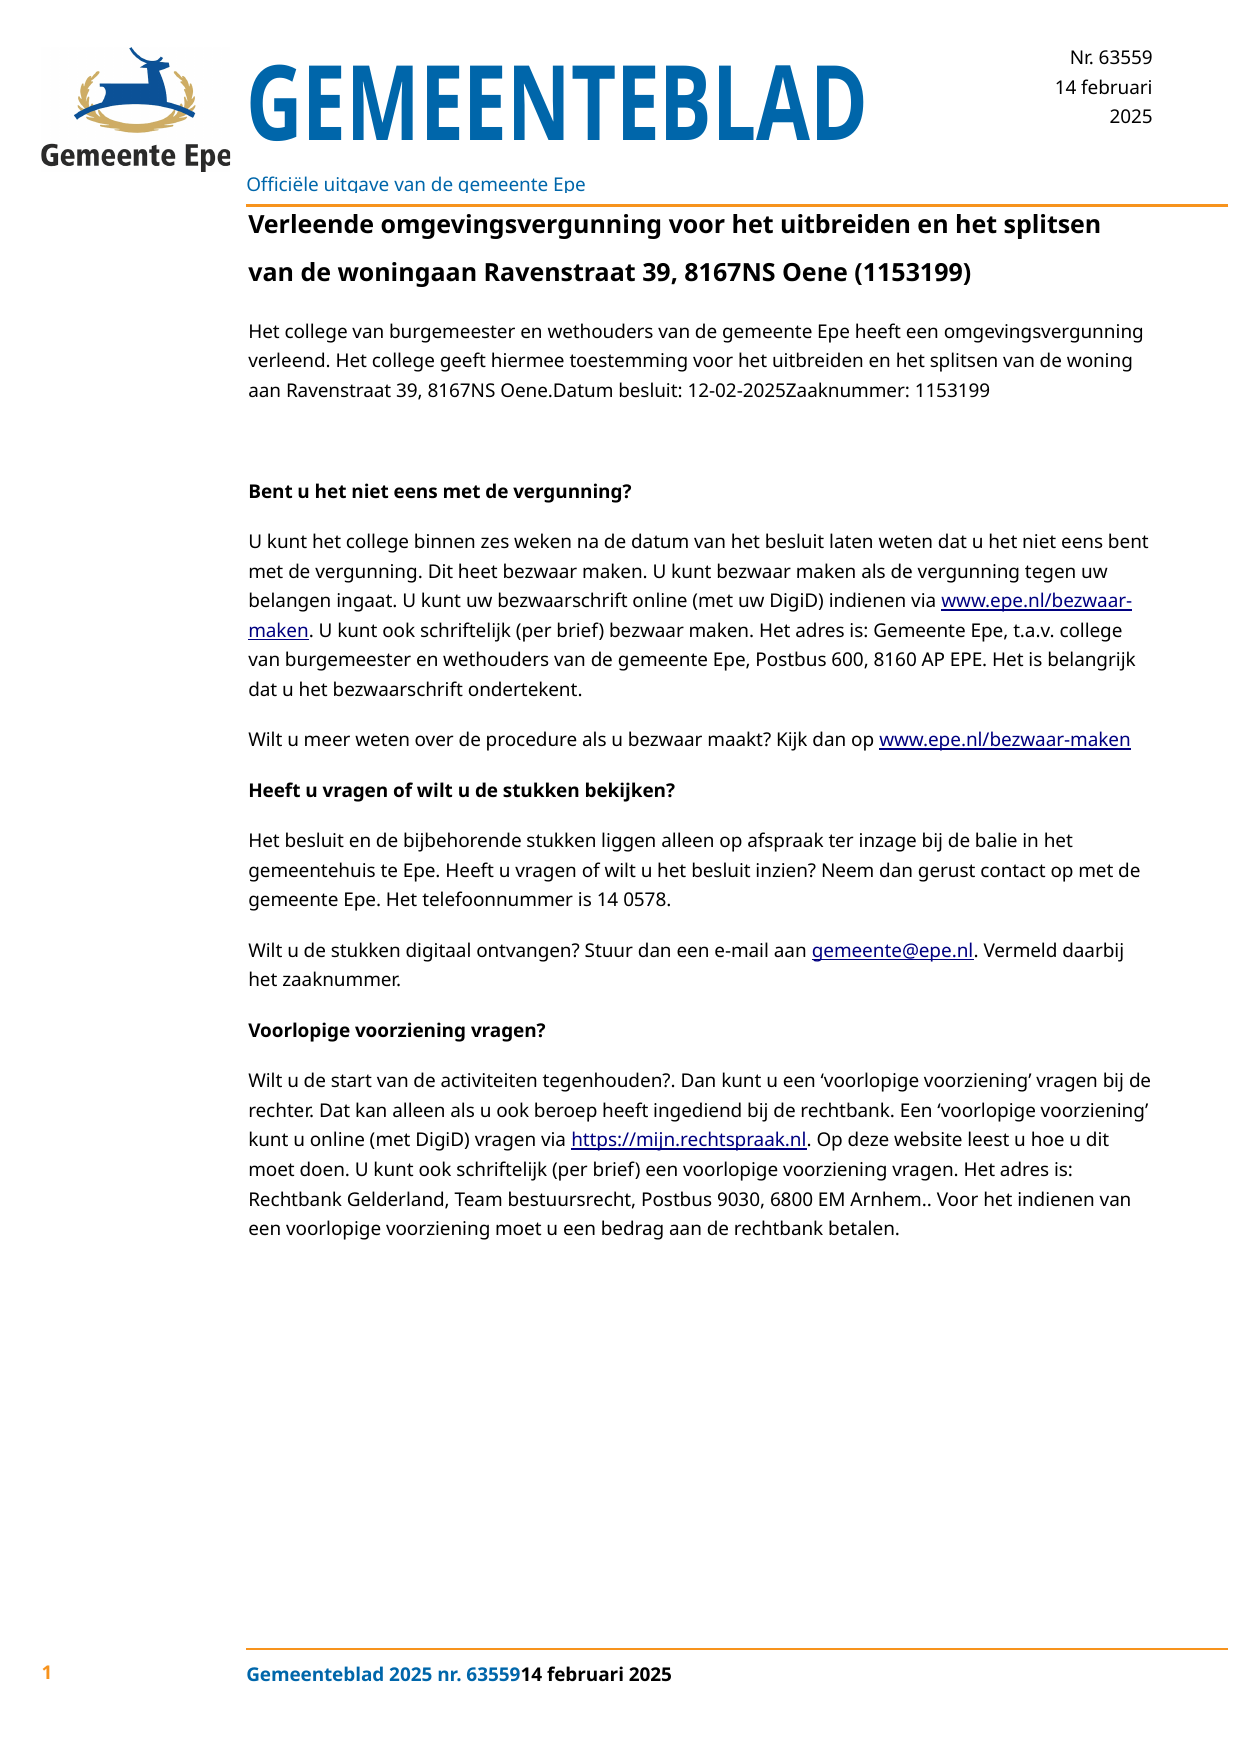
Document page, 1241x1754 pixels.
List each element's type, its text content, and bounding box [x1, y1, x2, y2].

text Heeft u vragen of wilt u de stukken bekijken? [248, 777, 1152, 803]
picture [41, 47, 231, 172]
text Bent u het niet eens met de vergunning? [248, 478, 1152, 504]
text Het besluit en de bijbehorende stukken liggen alleen op afspraak ter inzage bij de balie in het gemeentehuis te Epe. Heeft u vragen of wilt u het besluit inzien? Neem dan gerust contact op met de gemeente Epe. Het telefoonnummer is 14 0578. [248, 827, 1152, 912]
text Het college van burgemeester en wethouders van de gemeente Epe heeft een omgevingsvergunning verleend. Het college geeft hiermee toestemming voor het uitbreiden en het splitsen van de woning aan Ravenstraat 39, 8167NS Oene.Datum besluit: 12-02-2025Zaaknummer: 1153199 [248, 318, 1152, 403]
text Verleende omgevingsvergunning voor het uitbreiden en het splitsen van de woningaan Ravenstraat 39, 8167NS Oene (1153199) [248, 207, 1152, 288]
text U kunt het college binnen zes weken na de datum van het besluit laten weten dat u het niet eens bent met de vergunning. Dit heet bezwaar maken. U kunt bezwaar maken als de vergunning tegen uw belangen ingaat. U kunt uw bezwaarschrift online (met uw DigiD) indienen via www.epe.nl/bezwaar-maken. U kunt ook schriftelijk (per brief) bezwaar maken. Het adres is: Gemeente Epe, t.a.v. college van burgemeester en wethouders van de gemeente Epe, Postbus 600, 8160 AP EPE. Het is belangrijk dat u het bezwaarschrift ondertekent. [248, 528, 1152, 702]
text Voorlopige voorziening vragen? [248, 1017, 1152, 1043]
text Wilt u de stukken digitaal ontvangen? Stuur dan een e-mail aan gemeente@epe.nl. Vermeld daarbij het zaaknummer. [248, 937, 1152, 992]
text Wilt u meer weten over de procedure als u bezwaar maakt? Kijk dan op www.epe.nl/bezwaar-maken [248, 727, 1152, 752]
text Wilt u de start van de activiteiten tegenhouden?. Dan kunt u een ‘voorlopige voorziening’ vragen bij de rechter. Dat kan alleen als u ook beroep heeft ingediend bij de rechtbank. Een ‘voorlopige voorziening’ kunt u online (met DigiD) vragen via https://mijn.rechtspraak.nl. Op deze website leest u hoe u dit moet doen. U kunt ook schriftelijk (per brief) een voorlopige voorziening vragen. Het adres is: Rechtbank Gelderland, Team bestuursrecht, Postbus 9030, 6800 EM Arnhem.. Voor het indienen van een voorlopige voorziening moet u een bedrag aan de rechtbank betalen. [248, 1067, 1152, 1241]
